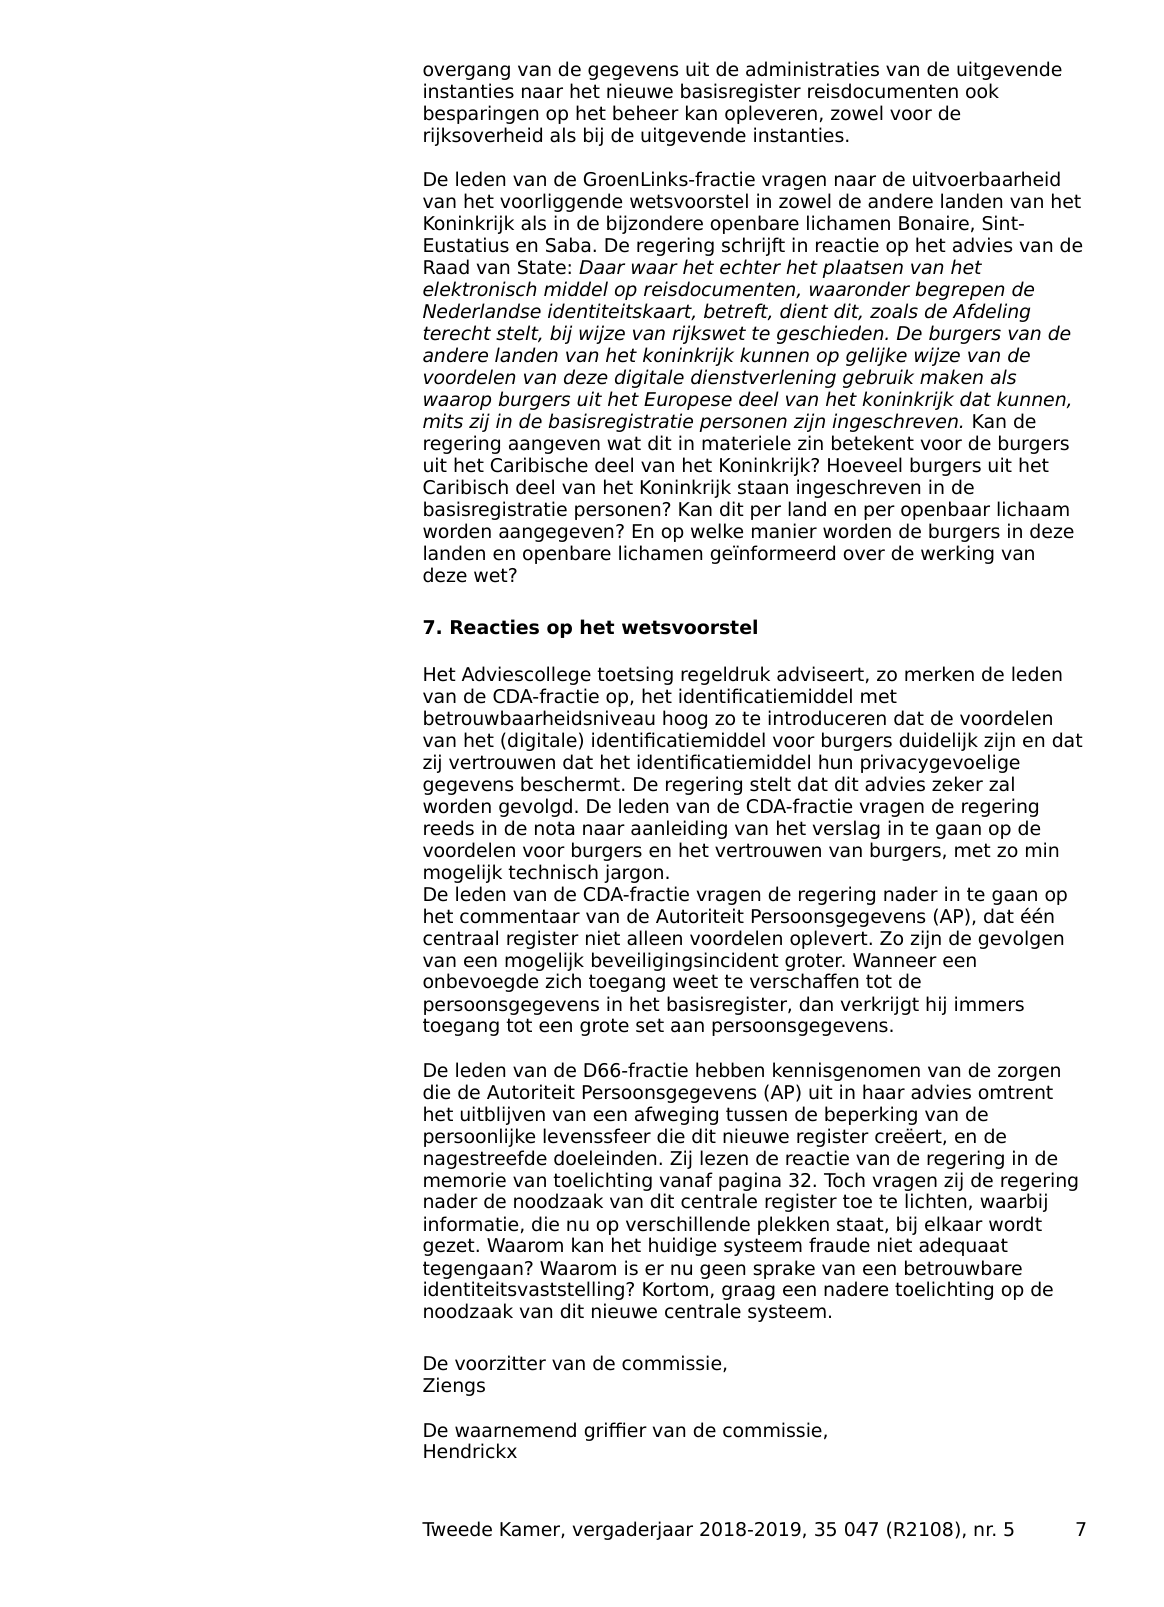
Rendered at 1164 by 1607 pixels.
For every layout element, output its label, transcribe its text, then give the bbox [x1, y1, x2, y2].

text Het Adviescollege toetsing regeldruk adviseert, zo merken de leden van de CDA-fractie op, het identificatiemiddel met betrouwbaarheidsniveau hoog zo te introduceren dat de voordelen van het (digitale) identificatiemiddel voor burgers duidelijk zijn en dat zij vertrouwen dat het identificatiemiddel hun privacygevoelige gegevens beschermt. De regering stelt dat dit advies zeker zal worden gevolgd. De leden van de CDA-fractie vragen de regering reeds in de nota naar aanleiding van het verslag in te gaan op de voordelen voor burgers en het vertrouwen van burgers, met zo min mogelijk technisch jargon. [422, 664, 1087, 883]
text De leden van de GroenLinks-fractie vragen naar de uitvoerbaarheid van het voorliggende wetsvoorstel in zowel de andere landen van het Koninkrijk als in de bijzondere openbare lichamen Bonaire, Sint-Eustatius en Saba. De regering schrijft in reactie op het advies van de Raad van State: Daar waar het echter het plaatsen van het elektronisch middel op reisdocumenten, waaronder begrepen de Nederlandse identiteitskaart, betreft, dient dit, zoals de Afdeling terecht stelt, bij wijze van rijkswet te geschieden. De burgers van de andere landen van het koninkrijk kunnen op gelijke wijze van de voordelen van deze digitale dienstverlening gebruik maken als waarop burgers uit het Europese deel van het koninkrijk dat kunnen, mits zij in de basisregistratie personen zijn ingeschreven. Kan de regering aangeven wat dit in materiele zin betekent voor de burgers uit het Caribische deel van het Koninkrijk? Hoeveel burgers uit het Caribisch deel van het Koninkrijk staan ingeschreven in de basisregistratie personen? Kan dit per land en per openbaar lichaam worden aangegeven? En op welke manier worden de burgers in deze landen en openbare lichamen geïnformeerd over de werking van deze wet? [422, 169, 1087, 587]
text overgang van de gegevens uit de administraties van de uitgevende instanties naar het nieuwe basisregister reisdocumenten ook besparingen op het beheer kan opleveren, zowel voor de rijksoverheid als bij de uitgevende instanties. [422, 59, 1087, 147]
text De leden van de CDA-fractie vragen de regering nader in te gaan op het commentaar van de Autoriteit Persoonsgegevens (AP), dat één centraal register niet alleen voordelen oplevert. Zo zijn de gevolgen van een mogelijk beveiligingsincident groter. Wanneer een onbevoegde zich toegang weet te verschaffen tot de persoonsgegevens in het basisregister, dan verkrijgt hij immers toegang tot een grote set aan persoonsgegevens. [422, 883, 1087, 1037]
text De waarnemend griffier van de commissie, Hendrickx [422, 1419, 1087, 1463]
text De voorzitter van de commissie, Ziengs [422, 1353, 1087, 1397]
text De leden van de D66-fractie hebben kennisgenomen van de zorgen die de Autoriteit Persoonsgegevens (AP) uit in haar advies omtrent het uitblijven van een afweging tussen de beperking van de persoonlijke levenssfeer die dit nieuwe register creëert, en de nagestreefde doeleinden. Zij lezen de reactie van de regering in de memorie van toelichting vanaf pagina 32. Toch vragen zij de regering nader de noodzaak van dit centrale register toe te lichten, waarbij informatie, die nu op verschillende plekken staat, bij elkaar wordt gezet. Waarom kan het huidige systeem fraude niet adequaat tegengaan? Waarom is er nu geen sprake van een betrouwbare identiteitsvaststelling? Kortom, graag een nadere toelichting op de noodzaak van dit nieuwe centrale systeem. [422, 1059, 1087, 1323]
subtitle 7. Reacties op het wetsvoorstel [422, 617, 1087, 639]
